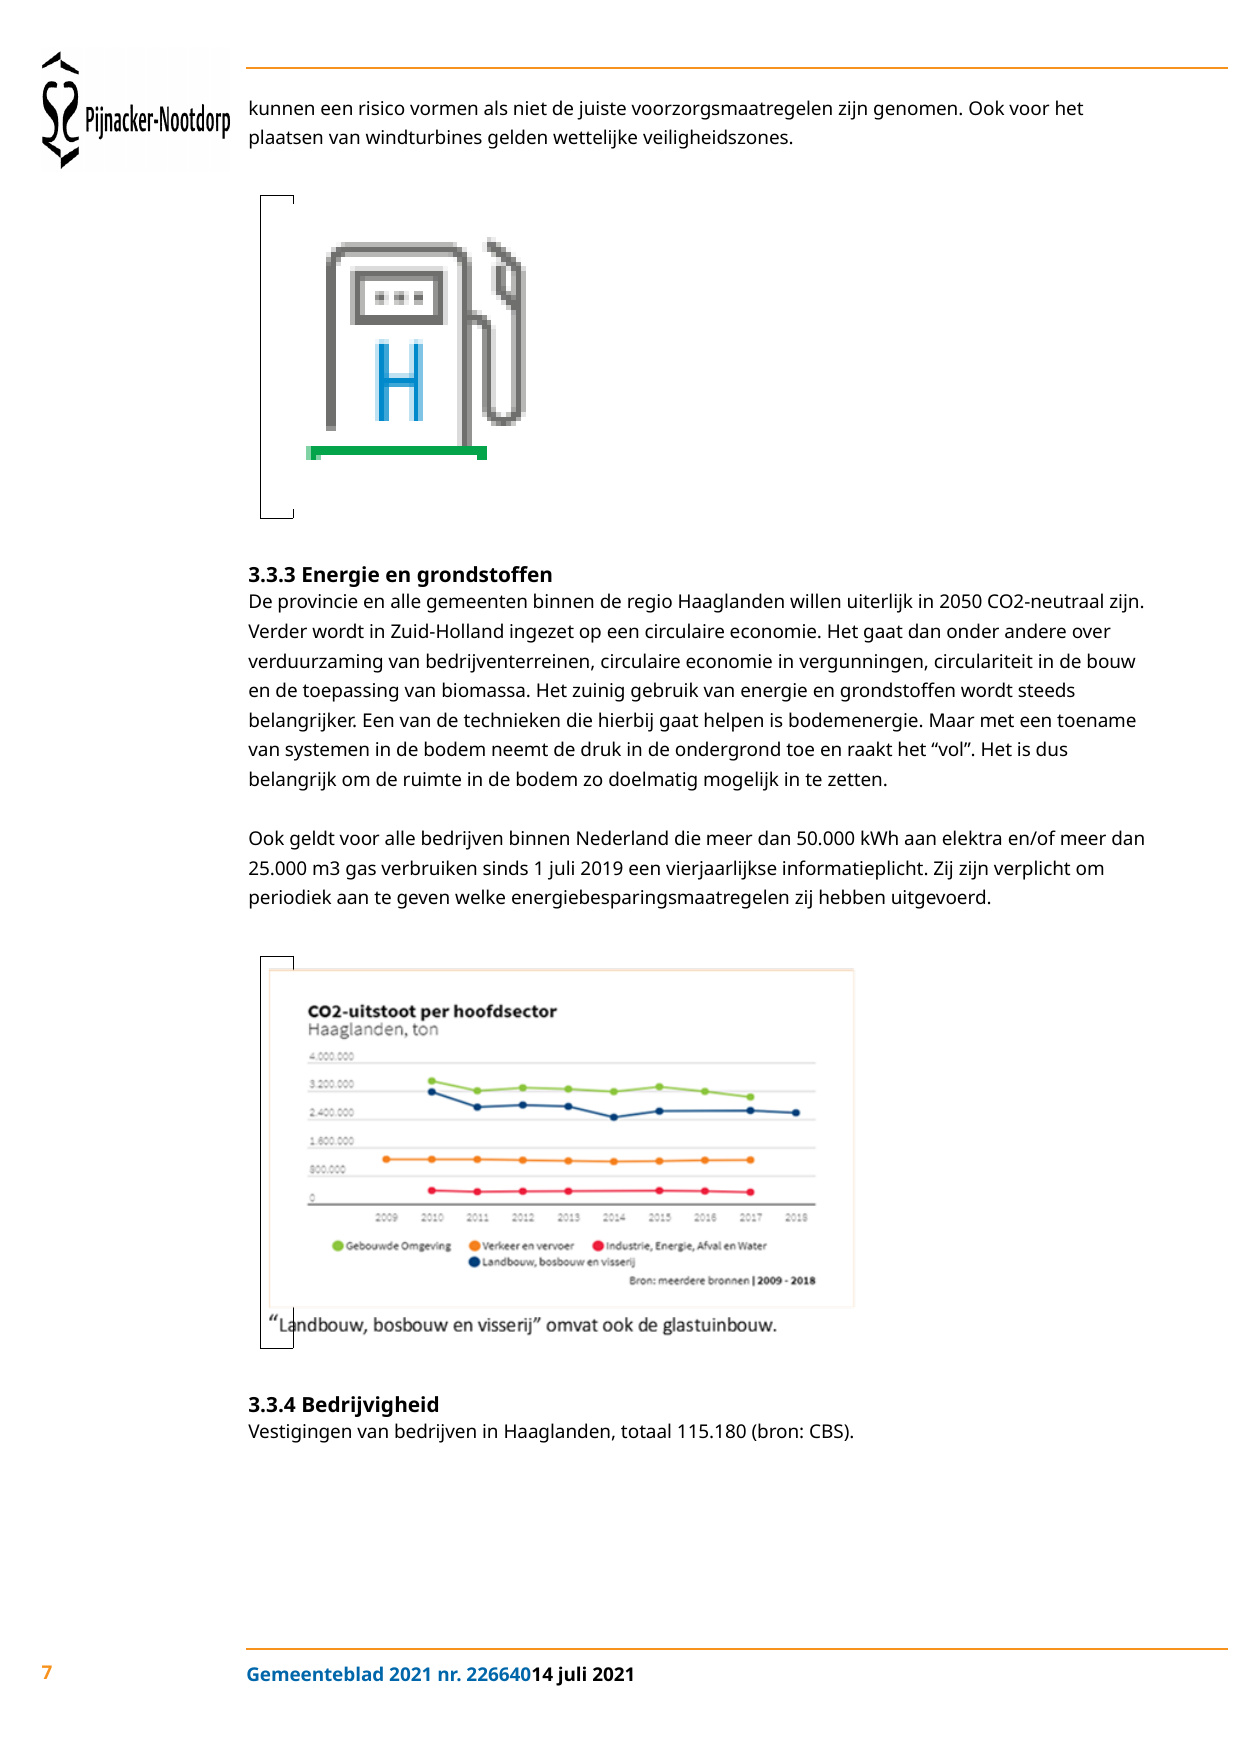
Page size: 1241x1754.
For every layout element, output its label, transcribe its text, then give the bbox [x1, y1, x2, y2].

picture [268, 964, 860, 1339]
picture [41, 47, 231, 172]
text 3.3.4 Bedrijvigheid [248, 1390, 1152, 1418]
text Ook geldt voor alle bedrijven binnen Nederland die meer dan 50.000 kWh aan elektra en/of meer dan 25.000 m3 gas verbruiken sinds 1 juli 2019 een vierjaarlijkse informatieplicht. Zij zijn verplicht om periodiek aan te geven welke energiebesparingsmaatregelen zij hebben uitgevoerd. [248, 825, 1152, 910]
picture [268, 204, 565, 509]
text Vestigingen van bedrijven in Haaglanden, totaal 115.180 (bron: CBS). [248, 1418, 1152, 1444]
text 3.3.3 Energie en grondstoffen [248, 560, 1152, 589]
text kunnen een risico vormen als niet de juiste voorzorgsmaatregelen zijn genomen. Ook voor het plaatsen van windturbines gelden wettelijke veiligheidszones. [248, 95, 1152, 150]
text De provincie en alle gemeenten binnen de regio Haaglanden willen uiterlijk in 2050 CO2-neutraal zijn. Verder wordt in Zuid-Holland ingezet op een circulaire economie. Het gaat dan onder andere over verduurzaming van bedrijventerreinen, circulaire economie in vergunningen, circulariteit in de bouw en de toepassing van biomassa. Het zuinig gebruik van energie en grondstoffen wordt steeds belangrijker. Een van de technieken die hierbij gaat helpen is bodemenergie. Maar met een toename van systemen in de bodem neemt de druk in de ondergrond toe en raakt het “vol”. Het is dus belangrijk om de ruimte in de bodem zo doelmatig mogelijk in te zetten. [248, 589, 1152, 792]
